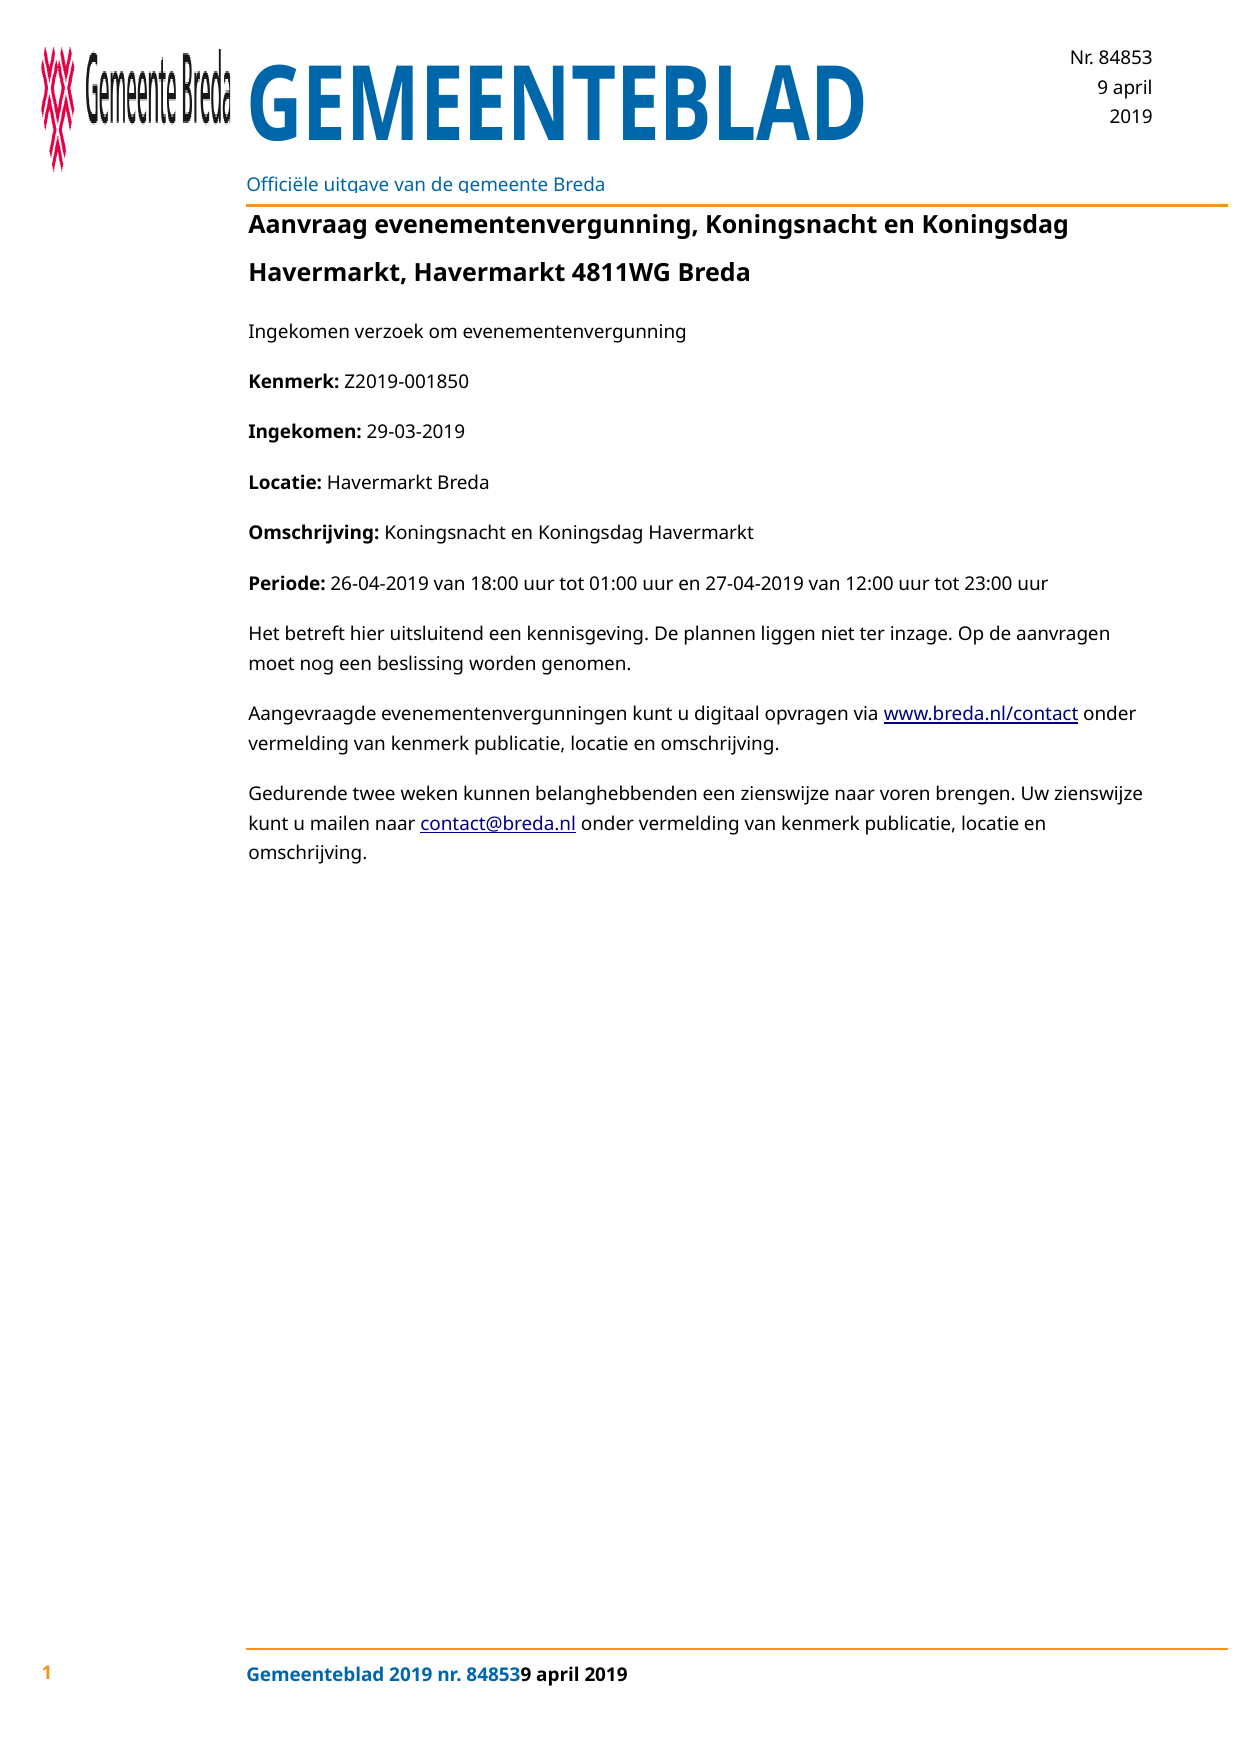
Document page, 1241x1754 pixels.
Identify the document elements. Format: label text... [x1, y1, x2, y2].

text Omschrijving: Koningsnacht en Koningsdag Havermarkt [248, 519, 1152, 545]
text Kenmerk: Z2019-001850 [248, 368, 1152, 394]
text Ingekomen: 29-03-2019 [248, 419, 1152, 444]
picture [41, 47, 231, 172]
text Periode: 26-04-2019 van 18:00 uur tot 01:00 uur en 27-04-2019 van 12:00 uur tot 23:00 uur [248, 570, 1152, 596]
text Aanvraag evenementenvergunning, Koningsnacht en Koningsdag Havermarkt, Havermarkt 4811WG Breda [248, 207, 1152, 288]
text Het betreft hier uitsluitend een kennisgeving. De plannen liggen niet ter inzage. Op de aanvragen moet nog een beslissing worden genomen. [248, 620, 1152, 676]
text Locatie: Havermarkt Breda [248, 469, 1152, 495]
text Ingekomen verzoek om evenementenvergunning [248, 318, 1152, 344]
text Gedurende twee weken kunnen belanghebbenden een zienswijze naar voren brengen. Uw zienswijze kunt u mailen naar contact@breda.nl onder vermelding van kenmerk publicatie, locatie en omschrijving. [248, 780, 1152, 865]
text Aangevraagde evenementenvergunningen kunt u digitaal opvragen via www.breda.nl/contact onder vermelding van kenmerk publicatie, locatie en omschrijving. [248, 700, 1152, 756]
